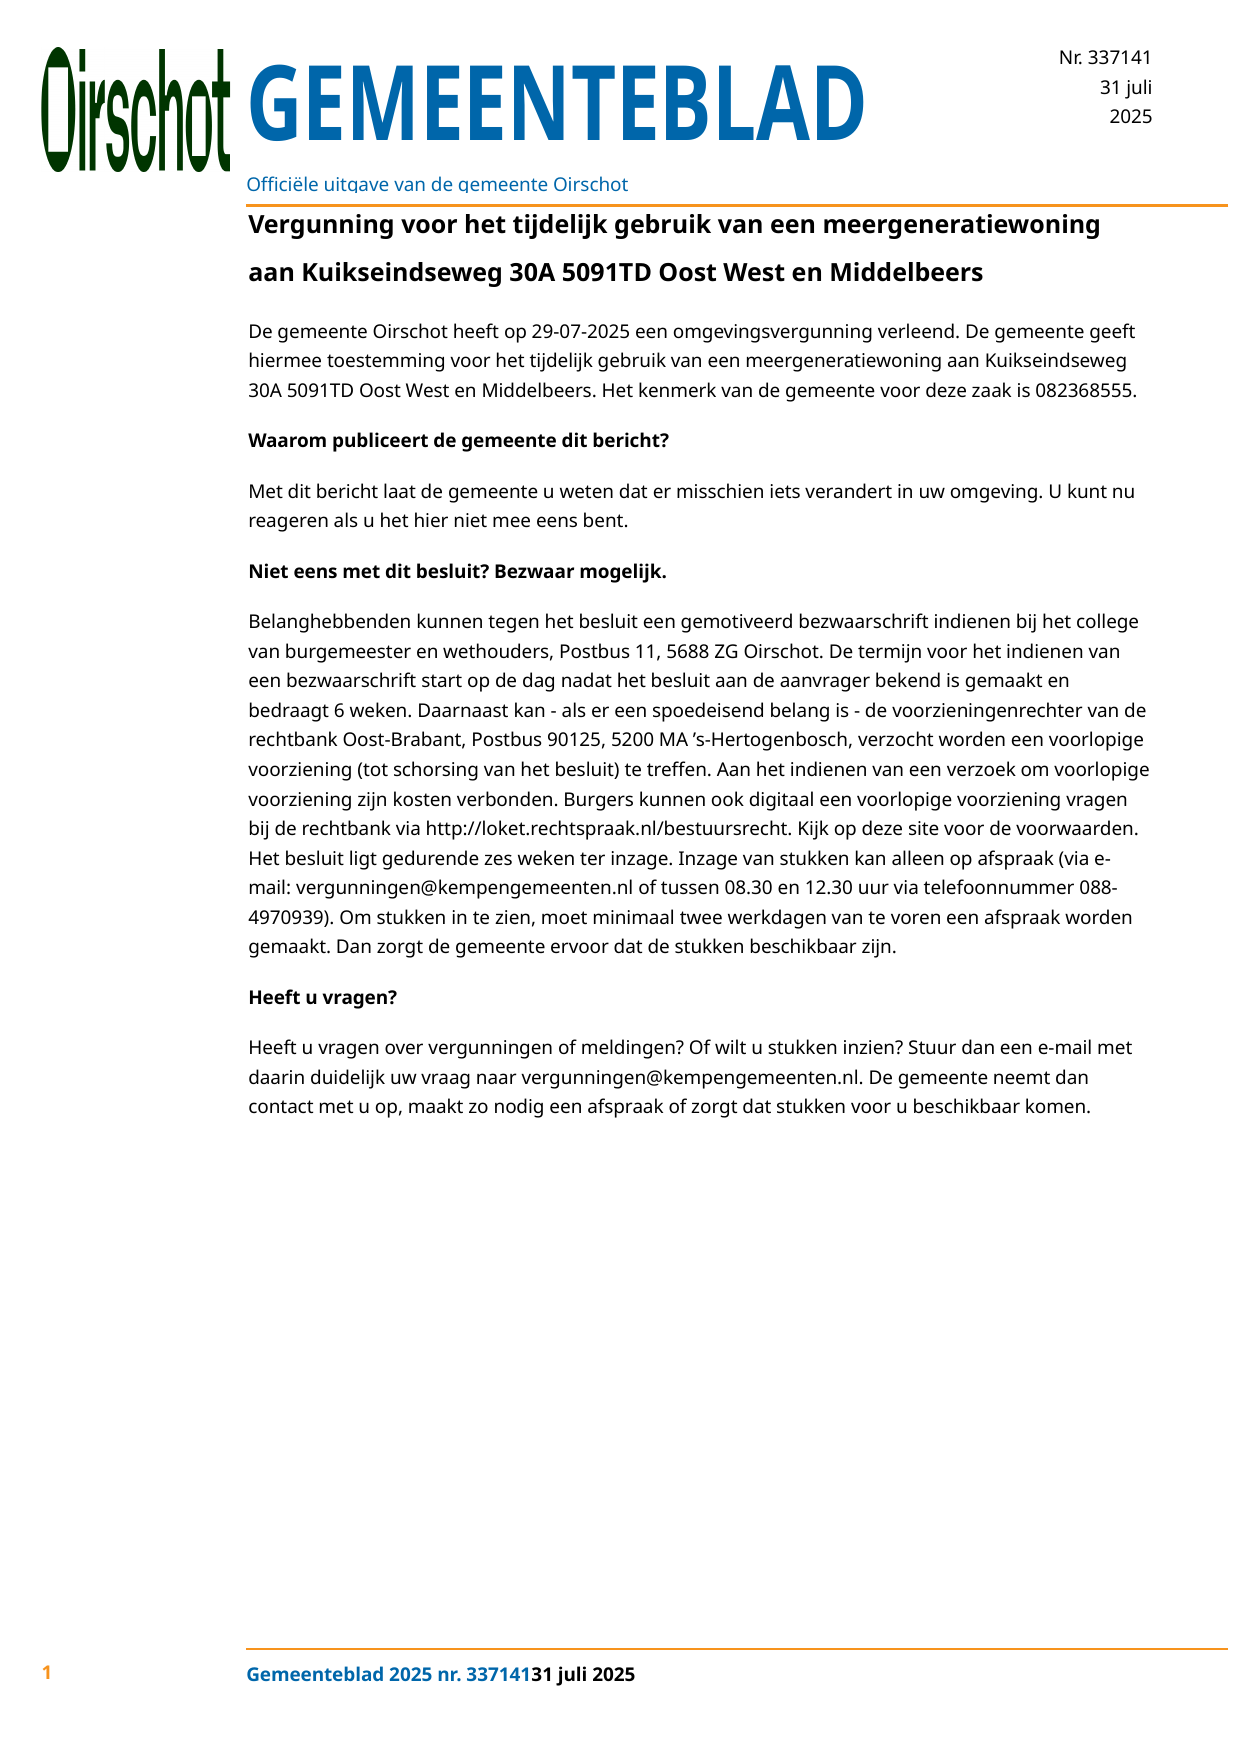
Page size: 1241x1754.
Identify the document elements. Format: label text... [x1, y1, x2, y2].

text Vergunning voor het tijdelijk gebruik van een meergeneratiewoning aan Kuikseindseweg 30A 5091TD Oost West en Middelbeers [248, 207, 1152, 288]
text De gemeente Oirschot heeft op 29-07-2025 een omgevingsvergunning verleend. De gemeente geeft hiermee toestemming voor het tijdelijk gebruik van een meergeneratiewoning aan Kuikseindseweg 30A 5091TD Oost West en Middelbeers. Het kenmerk van de gemeente voor deze zaak is 082368555. [248, 318, 1152, 403]
text Heeft u vragen over vergunningen of meldingen? Of wilt u stukken inzien? Stuur dan een e-mail met daarin duidelijk uw vraag naar vergunningen@kempengemeenten.nl. De gemeente neemt dan contact met u op, maakt zo nodig een afspraak of zorgt dat stukken voor u beschikbaar komen. [248, 1034, 1152, 1119]
text Met dit bericht laat de gemeente u weten dat er misschien iets verandert in uw omgeving. U kunt nu reageren als u het hier niet mee eens bent. [248, 478, 1152, 533]
text Niet eens met dit besluit? Bezwaar mogelijk. [248, 558, 1152, 584]
picture [41, 47, 231, 172]
text Waarom publiceert de gemeente dit bericht? [248, 427, 1152, 453]
text Heeft u vragen? [248, 984, 1152, 1010]
text Belanghebbenden kunnen tegen het besluit een gemotiveerd bezwaarschrift indienen bij het college van burgemeester en wethouders, Postbus 11, 5688 ZG Oirschot. De termijn voor het indienen van een bezwaarschrift start op de dag nadat het besluit aan de aanvrager bekend is gemaakt en bedraagt 6 weken. Daarnaast kan - als er een spoedeisend belang is - de voorzieningenrechter van de rechtbank Oost-Brabant, Postbus 90125, 5200 MA ’s-Hertogenbosch, verzocht worden een voorlopige voorziening (tot schorsing van het besluit) te treffen. Aan het indienen van een verzoek om voorlopige voorziening zijn kosten verbonden. Burgers kunnen ook digitaal een voorlopige voorziening vragen bij de rechtbank via http://loket.rechtspraak.nl/bestuursrecht. Kijk op deze site voor de voorwaarden. Het besluit ligt gedurende zes weken ter inzage. Inzage van stukken kan alleen op afspraak (via e-mail: vergunningen@kempengemeenten.nl of tussen 08.30 en 12.30 uur via telefoonnummer 088-4970939). Om stukken in te zien, moet minimaal twee werkdagen van te voren een afspraak worden gemaakt. Dan zorgt de gemeente ervoor dat de stukken beschikbaar zijn. [248, 608, 1152, 959]
